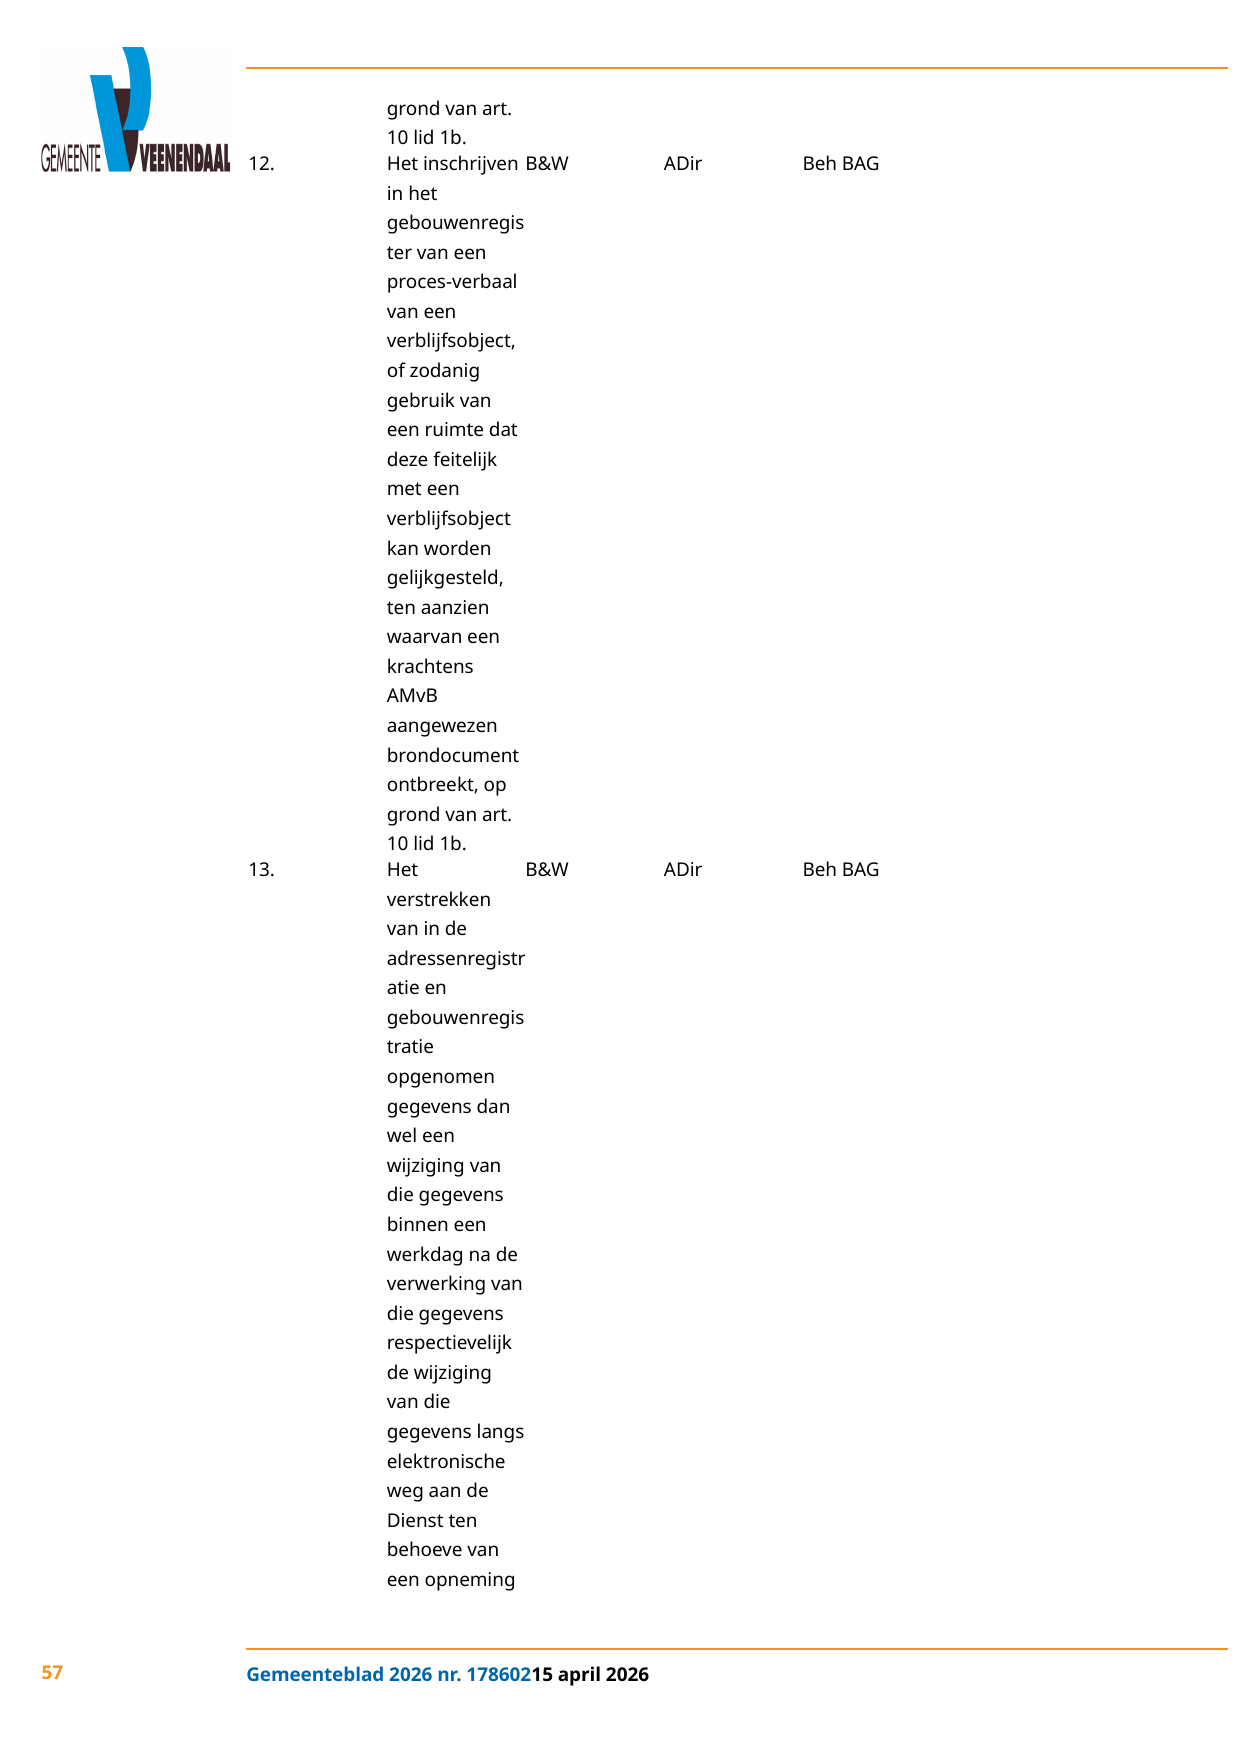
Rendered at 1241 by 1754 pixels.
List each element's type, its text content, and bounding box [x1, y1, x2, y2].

table_cell grond van art. 10 lid 1b. [387, 95, 525, 150]
table_cell B&W [525, 150, 664, 856]
table_cell [664, 95, 802, 150]
table_cell 13. [248, 856, 387, 1592]
table_cell ADir [664, 856, 802, 1592]
table_cell [802, 95, 941, 150]
table_cell [941, 856, 1152, 1592]
table_cell Het verstrekken van in de adressenregistratie en gebouwenregistratie opgenomen gegevens dan wel een wijziging van die gegevens binnen een werkdag na de verwerking van die gegevens respectievelijk de wijziging van die gegevens langs elektronische weg aan de Dienst ten behoeve van een opneming [387, 856, 525, 1592]
table_cell [525, 95, 664, 150]
picture [41, 47, 130, 172]
table_cell Beh BAG [802, 856, 941, 1592]
table_cell Beh BAG [802, 150, 941, 856]
picture [123, 47, 231, 172]
table_cell 12. [248, 150, 387, 856]
table_cell [248, 95, 387, 150]
table_cell [941, 150, 1152, 856]
table_cell Het inschrijven in het gebouwenregister van een proces-verbaal van een verblijfsobject, of zodanig gebruik van een ruimte dat deze feitelijk met een verblijfsobject kan worden gelijkgesteld, ten aanzien waarvan een krachtens AMvB aangewezen brondocument ontbreekt, op grond van art. 10 lid 1b. [387, 150, 525, 856]
table_cell B&W [525, 856, 664, 1592]
table_cell [941, 95, 1152, 150]
table_cell ADir [664, 150, 802, 856]
